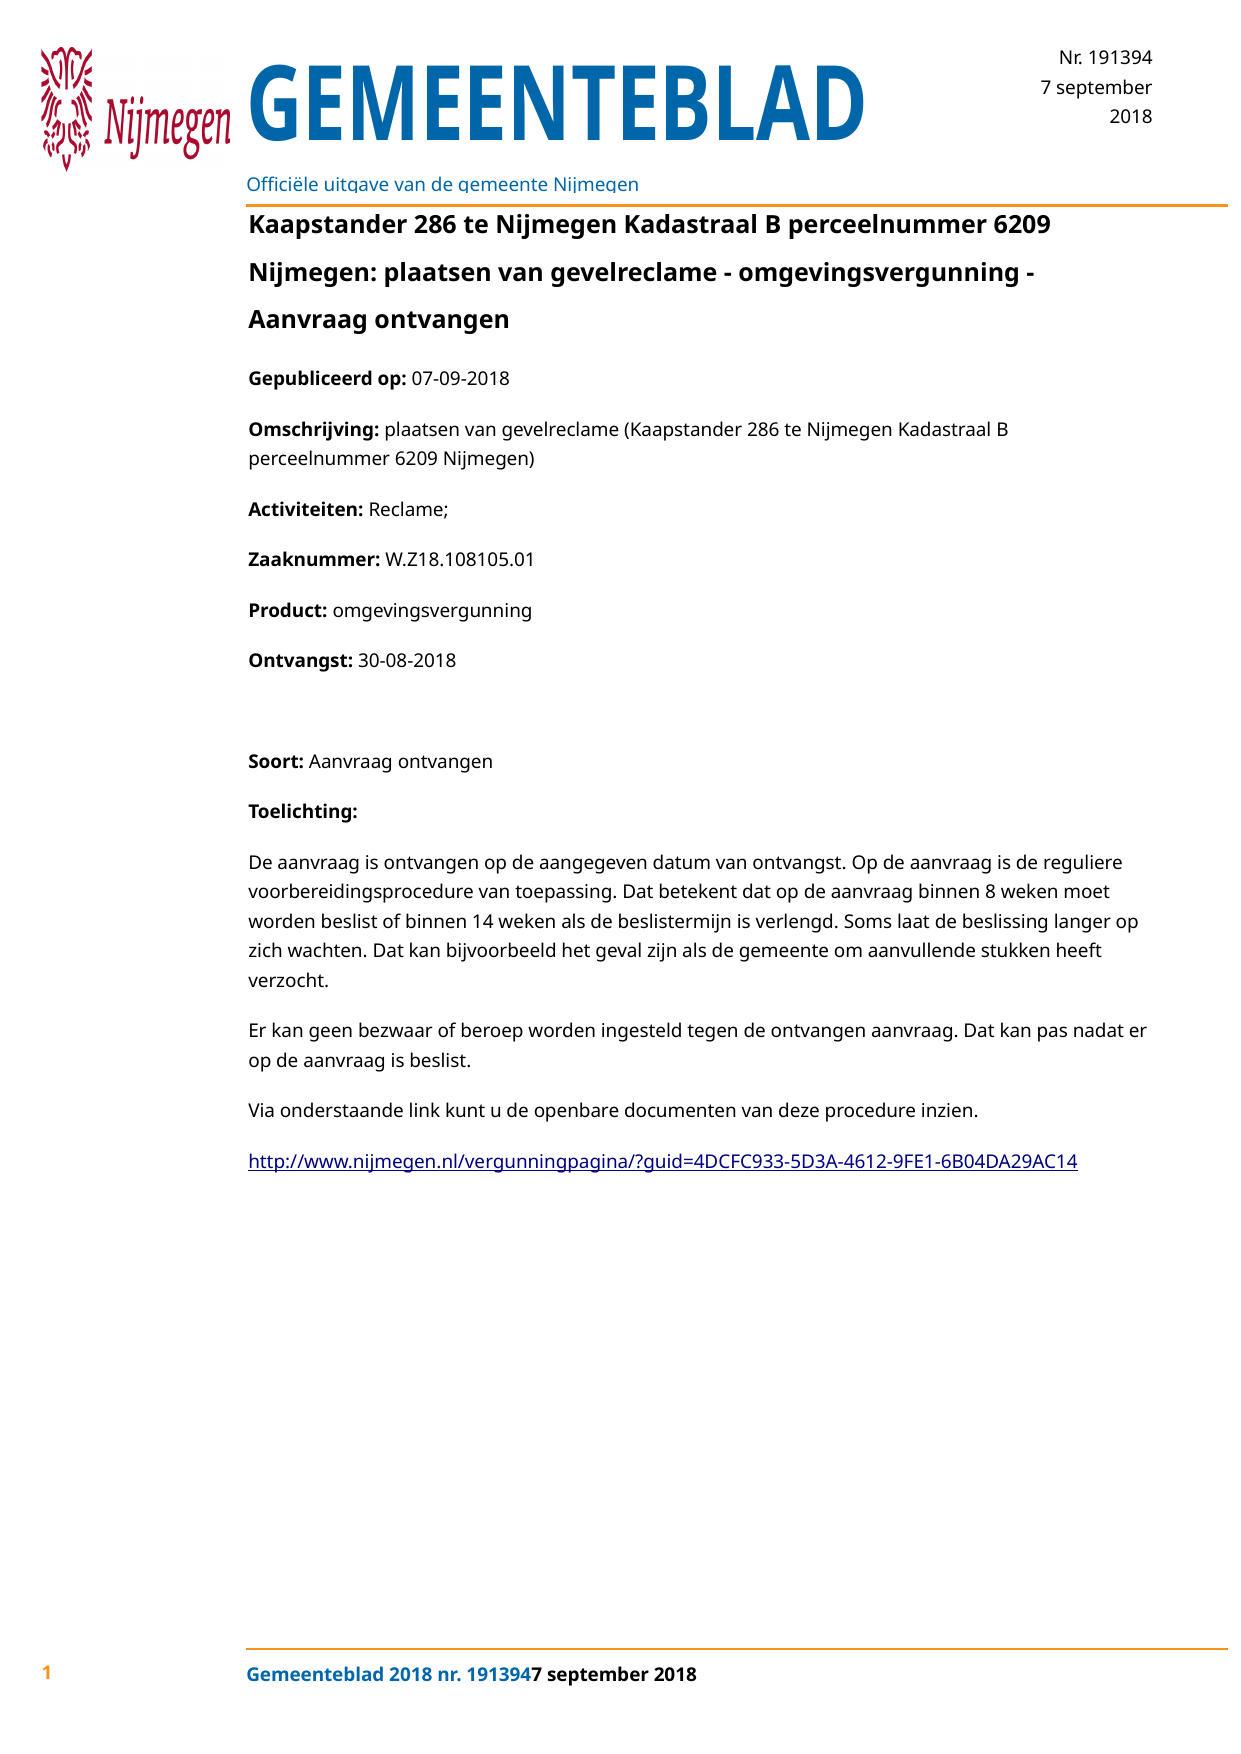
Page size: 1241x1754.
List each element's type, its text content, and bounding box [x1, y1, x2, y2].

text Via onderstaande link kunt u de openbare documenten van deze procedure inzien. [248, 1098, 1152, 1123]
text Omschrijving: plaatsen van gevelreclame (Kaapstander 286 te Nijmegen Kadastraal B perceelnummer 6209 Nijmegen) [248, 416, 1152, 471]
text Product: omgevingsvergunning [248, 597, 1152, 622]
text Er kan geen bezwaar of beroep worden ingesteld tegen de ontvangen aanvraag. Dat kan pas nadat er op de aanvraag is beslist. [248, 1018, 1152, 1073]
text Kaapstander 286 te Nijmegen Kadastraal B perceelnummer 6209 Nijmegen: plaatsen van gevelreclame - omgevingsvergunning - Aanvraag ontvangen [248, 207, 1152, 336]
text Toelichting: [248, 798, 1152, 824]
picture [41, 47, 231, 172]
text Gepubliceerd op: 07-09-2018 [248, 366, 1152, 391]
text De aanvraag is ontvangen op de aangegeven datum van ontvangst. Op de aanvraag is de reguliere voorbereidingsprocedure van toepassing. Dat betekent dat op de aanvraag binnen 8 weken moet worden beslist of binnen 14 weken als de beslistermijn is verlengd. Soms laat de beslissing langer op zich wachten. Dat kan bijvoorbeeld het geval zijn als de gemeente om aanvullende stukken heeft verzocht. [248, 849, 1152, 993]
text Ontvangst: 30-08-2018 [248, 647, 1152, 673]
text Zaaknummer: W.Z18.108105.01 [248, 546, 1152, 572]
text http://www.nijmegen.nl/vergunningpagina/?guid=4DCFC933-5D3A-4612-9FE1-6B04DA29AC14 [248, 1148, 1152, 1174]
text Soort: Aanvraag ontvangen [248, 748, 1152, 774]
text Activiteiten: Reclame; [248, 496, 1152, 522]
